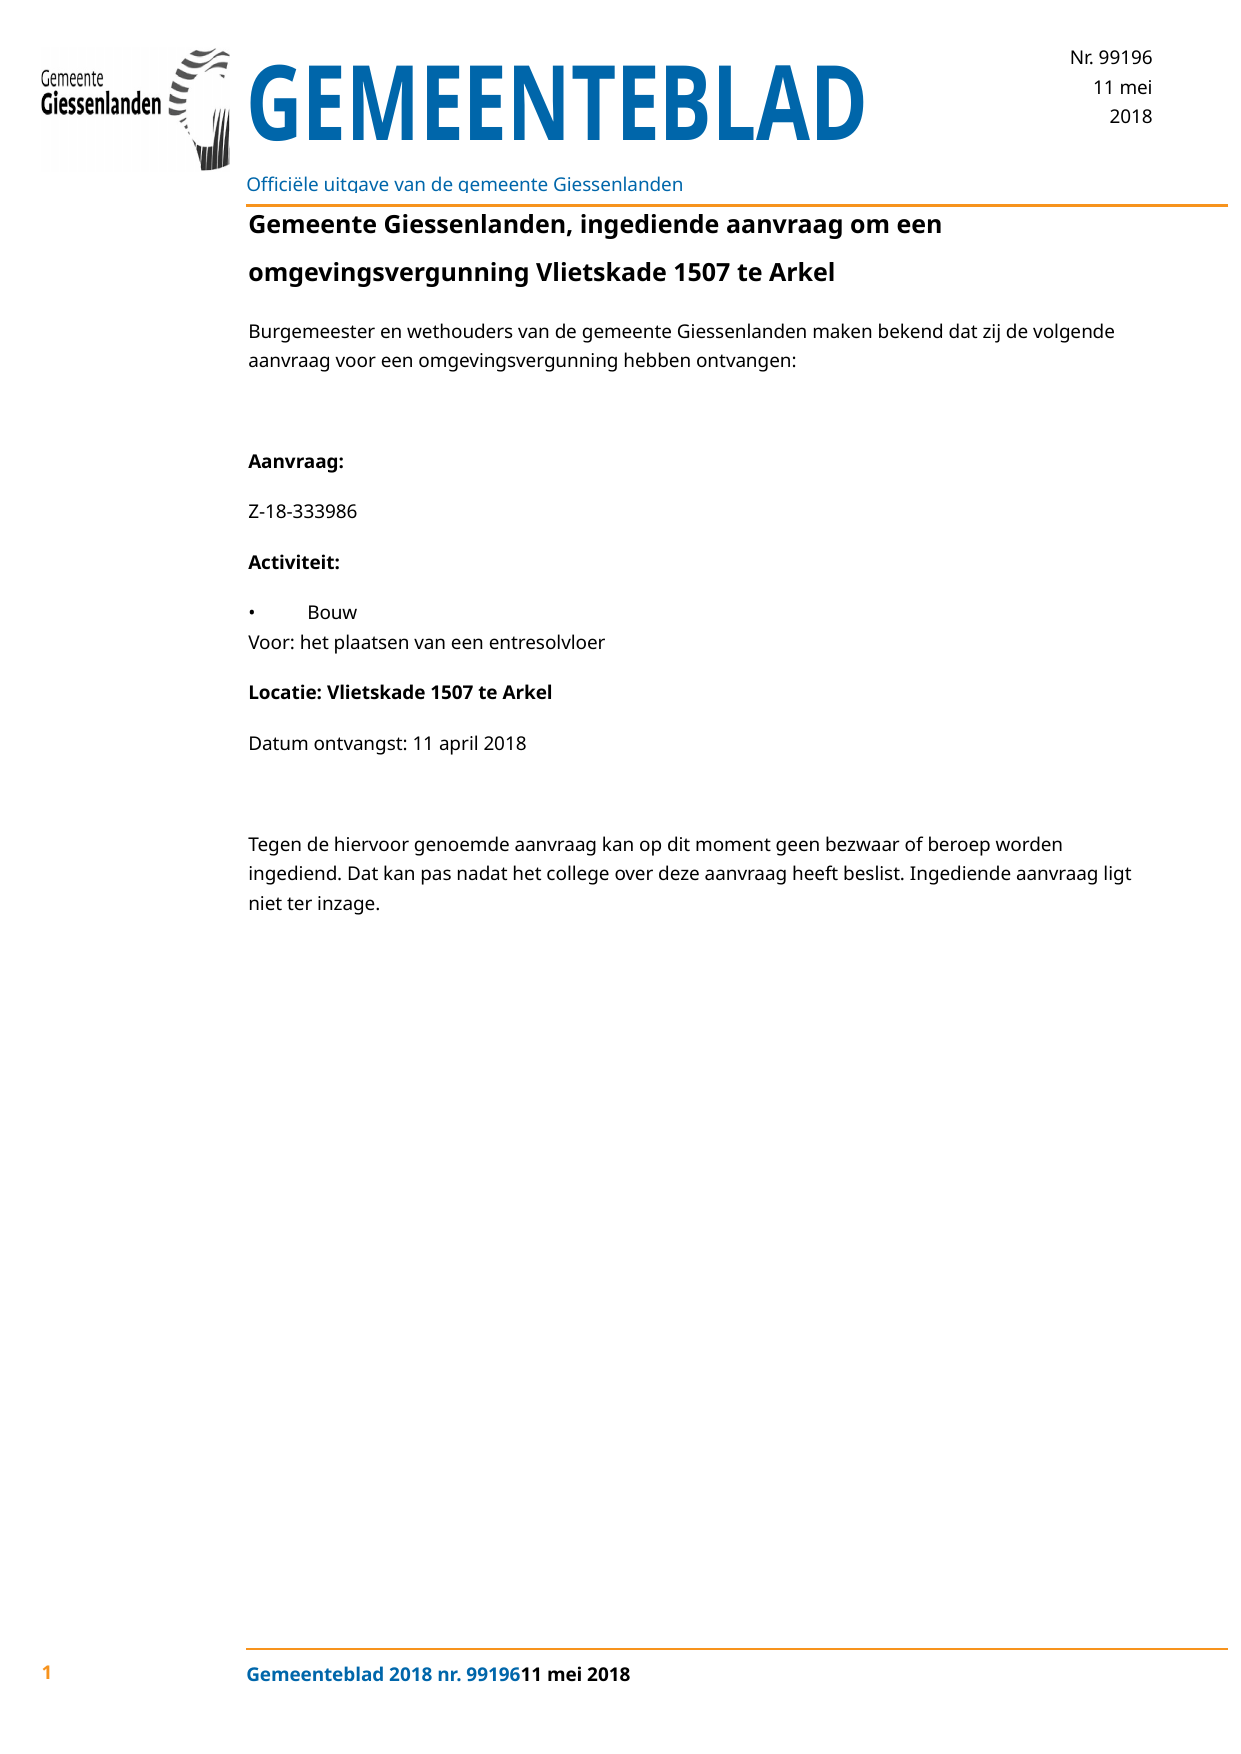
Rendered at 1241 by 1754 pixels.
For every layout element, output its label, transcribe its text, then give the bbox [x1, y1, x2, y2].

text Gemeente Giessenlanden, ingediende aanvraag om een omgevingsvergunning Vlietskade 1507 te Arkel [248, 207, 1152, 288]
text Voor: het plaatsen van een entresolvloer [248, 629, 1152, 655]
text Tegen de hiervoor genoemde aanvraag kan op dit moment geen bezwaar of beroep worden ingediend. Dat kan pas nadat het college over deze aanvraag heeft beslist. Ingediende aanvraag ligt niet ter inzage. [248, 831, 1152, 916]
picture [41, 47, 231, 172]
text Datum ontvangst: 11 april 2018 [248, 730, 1152, 756]
text Aanvraag: [248, 448, 1152, 474]
text Z-18-333986 [248, 499, 1152, 524]
list Bouw [248, 599, 1152, 625]
text Burgemeester en wethouders van de gemeente Giessenlanden maken bekend dat zij de volgende aanvraag voor een omgevingsvergunning hebben ontvangen: [248, 318, 1152, 373]
text Activiteit: [248, 549, 1152, 575]
text Locatie: Vlietskade 1507 te Arkel [248, 679, 1152, 705]
